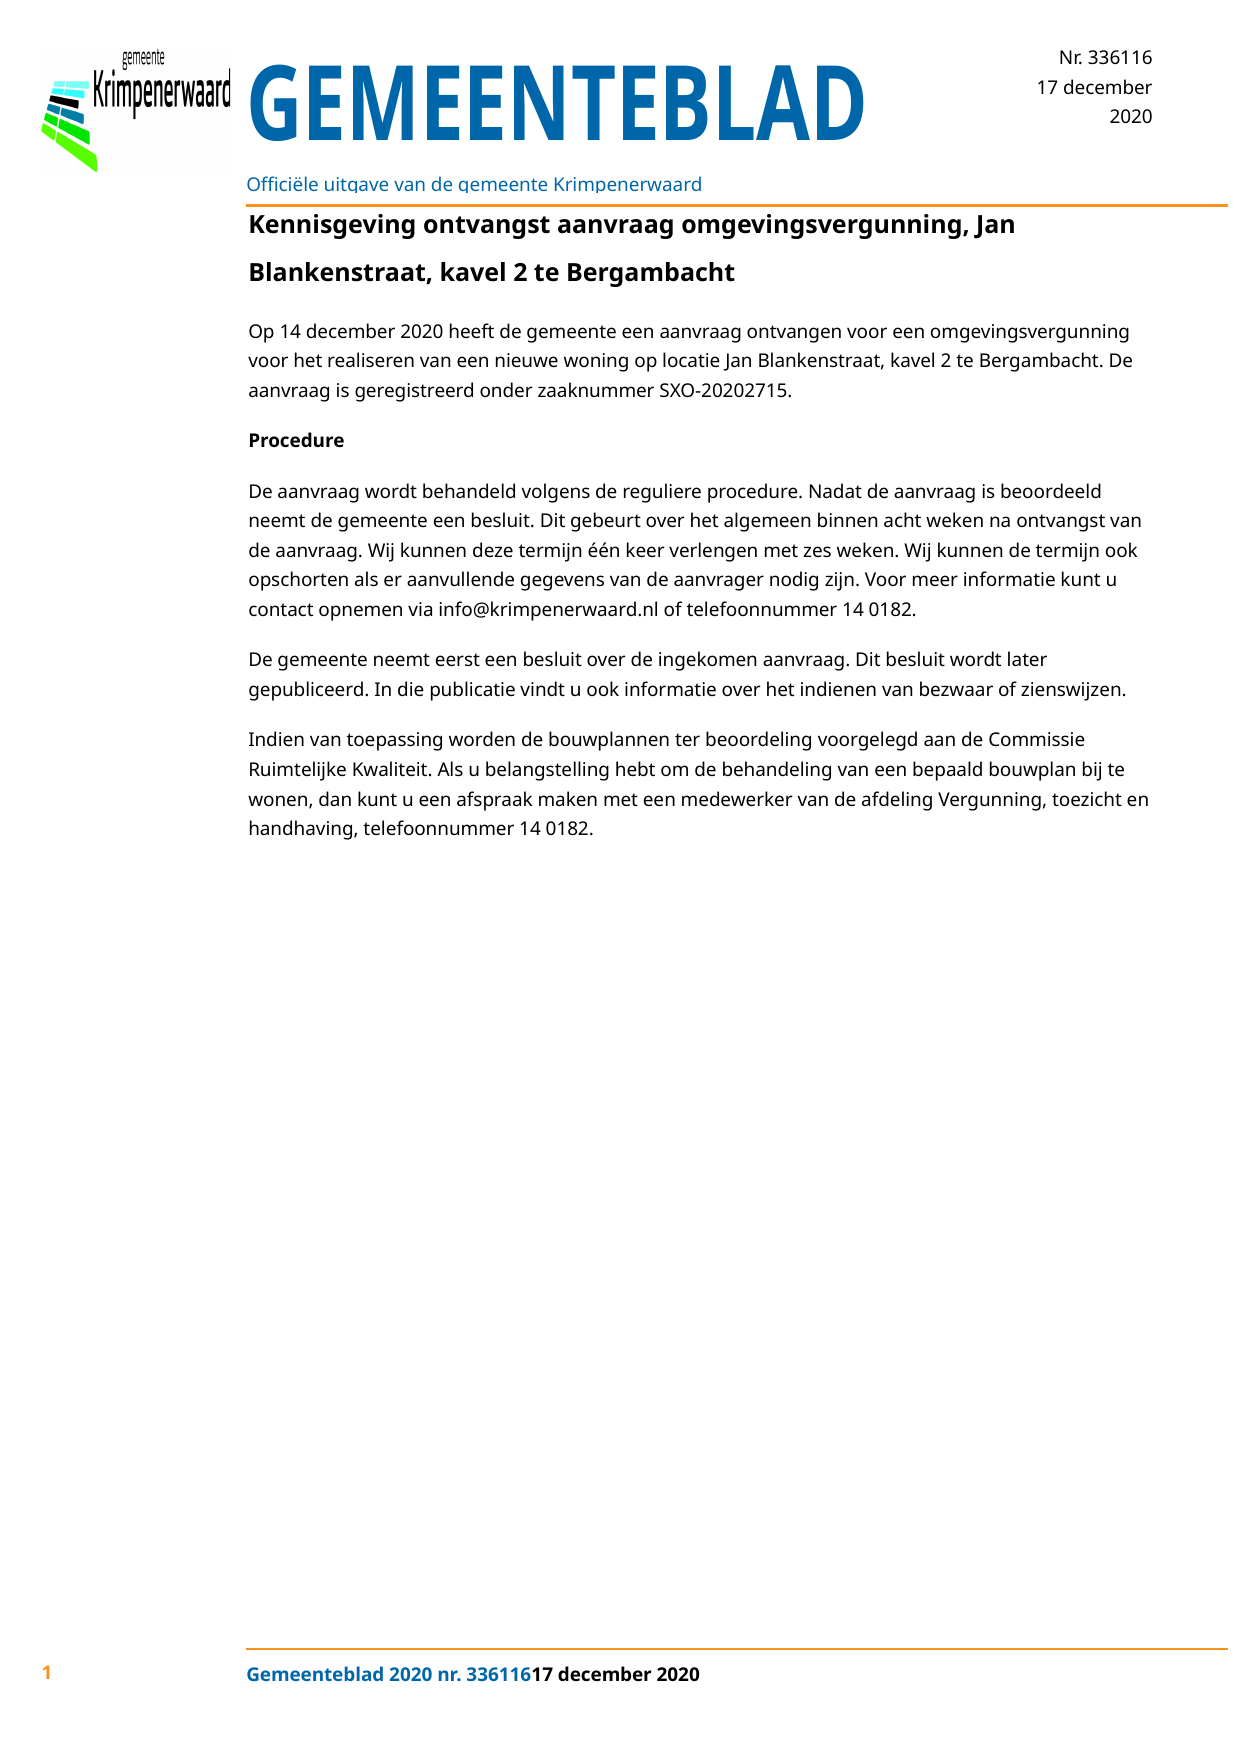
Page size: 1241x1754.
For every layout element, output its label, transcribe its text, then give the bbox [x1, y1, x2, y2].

text Procedure [248, 427, 1152, 453]
text Op 14 december 2020 heeft de gemeente een aanvraag ontvangen voor een omgevingsvergunning voor het realiseren van een nieuwe woning op locatie Jan Blankenstraat, kavel 2 te Bergambacht. De aanvraag is geregistreerd onder zaaknummer SXO-20202715. [248, 318, 1152, 403]
text De aanvraag wordt behandeld volgens de reguliere procedure. Nadat de aanvraag is beoordeeld neemt de gemeente een besluit. Dit gebeurt over het algemeen binnen acht weken na ontvangst van de aanvraag. Wij kunnen deze termijn één keer verlengen met zes weken. Wij kunnen de termijn ook opschorten als er aanvullende gegevens van de aanvrager nodig zijn. Voor meer informatie kunt u contact opnemen via info@krimpenerwaard.nl of telefoonnummer 14 0182. [248, 478, 1152, 622]
picture [41, 47, 231, 172]
text De gemeente neemt eerst een besluit over de ingekomen aanvraag. Dit besluit wordt later gepubliceerd. In die publicatie vindt u ook informatie over het indienen van bezwaar of zienswijzen. [248, 647, 1152, 702]
text Indien van toepassing worden de bouwplannen ter beoordeling voorgelegd aan de Commissie Ruimtelijke Kwaliteit. Als u belangstelling hebt om de behandeling van een bepaald bouwplan bij te wonen, dan kunt u een afspraak maken met een medewerker van de afdeling Vergunning, toezicht en handhaving, telefoonnummer 14 0182. [248, 727, 1152, 841]
text Kennisgeving ontvangst aanvraag omgevingsvergunning, Jan Blankenstraat, kavel 2 te Bergambacht [248, 207, 1152, 288]
